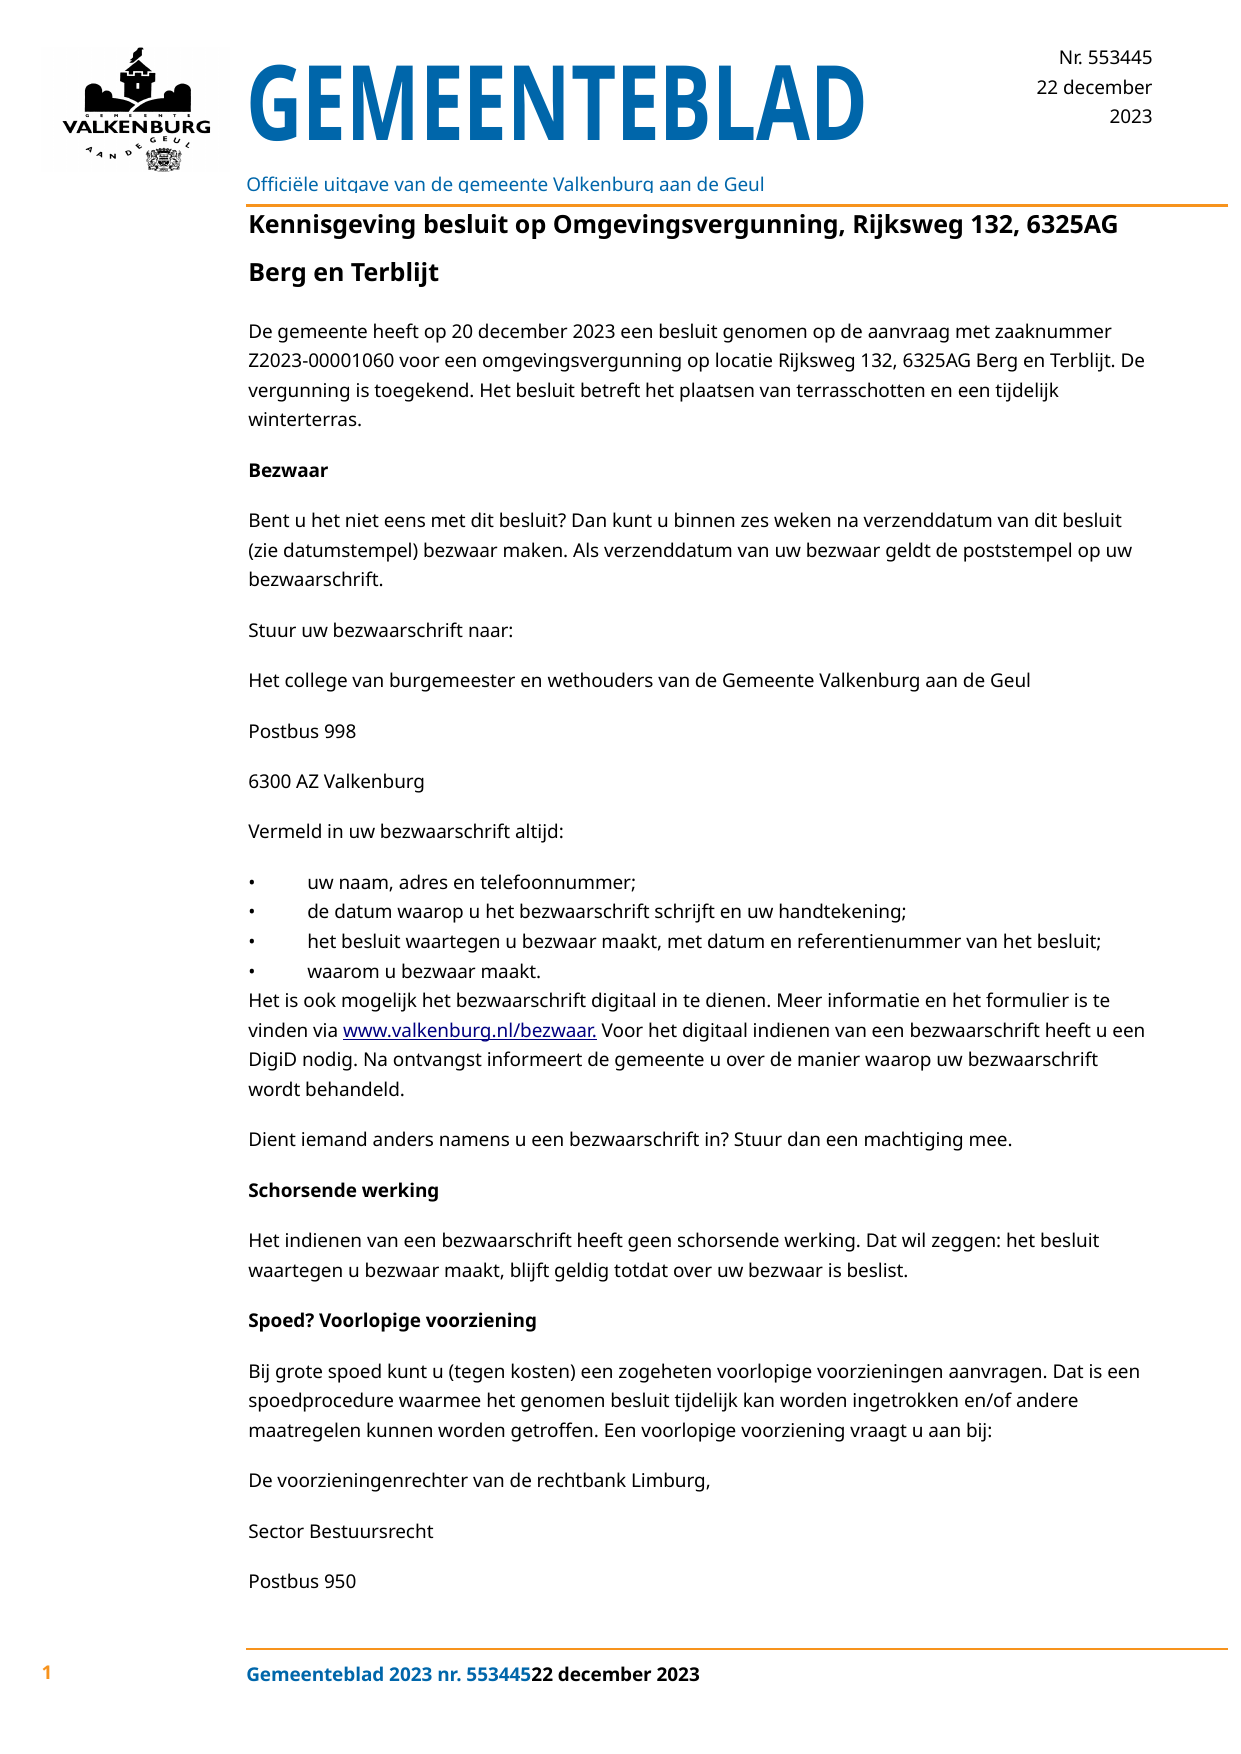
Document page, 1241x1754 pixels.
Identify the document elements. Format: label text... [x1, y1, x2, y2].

text Het college van burgemeester en wethouders van de Gemeente Valkenburg aan de Geul [248, 667, 1152, 693]
text Bent u het niet eens met dit besluit? Dan kunt u binnen zes weken na verzenddatum van dit besluit (zie datumstempel) bezwaar maken. Als verzenddatum van uw bezwaar geldt de poststempel op uw bezwaarschrift. [248, 507, 1152, 592]
text De voorzieningenrechter van de rechtbank Limburg, [248, 1467, 1152, 1493]
list uw naam, adres en telefoonnummer; [248, 869, 1152, 895]
list de datum waarop u het bezwaarschrift schrijft en uw handtekening; [248, 899, 1152, 924]
text Vermeld in uw bezwaarschrift altijd: [248, 819, 1152, 844]
text Postbus 950 [248, 1568, 1152, 1594]
text Het is ook mogelijk het bezwaarschrift digitaal in te dienen. Meer informatie en het formulier is te vinden via www.valkenburg.nl/bezwaar. Voor het digitaal indienen van een bezwaarschrift heeft u een DigiD nodig. Na ontvangst informeert de gemeente u over de manier waarop uw bezwaarschrift wordt behandeld. [248, 987, 1152, 1102]
text Sector Bestuursrecht [248, 1518, 1152, 1544]
picture [41, 47, 231, 172]
text 6300 AZ Valkenburg [248, 768, 1152, 794]
text Bezwaar [248, 457, 1152, 483]
text Kennisgeving besluit op Omgevingsvergunning, Rijksweg 132, 6325AG Berg en Terblijt [248, 207, 1152, 288]
text Stuur uw bezwaarschrift naar: [248, 617, 1152, 643]
text Spoed? Voorlopige voorziening [248, 1307, 1152, 1333]
text Schorsende werking [248, 1177, 1152, 1203]
text Bij grote spoed kunt u (tegen kosten) een zogeheten voorlopige voorzieningen aanvragen. Dat is een spoedprocedure waarmee het genomen besluit tijdelijk kan worden ingetrokken en/of andere maatregelen kunnen worden getroffen. Een voorlopige voorziening vraagt u aan bij: [248, 1358, 1152, 1443]
text Dient iemand anders namens u een bezwaarschrift in? Stuur dan een machtiging mee. [248, 1127, 1152, 1152]
text Het indienen van een bezwaarschrift heeft geen schorsende werking. Dat wil zeggen: het besluit waartegen u bezwaar maakt, blijft geldig totdat over uw bezwaar is beslist. [248, 1227, 1152, 1283]
list waarom u bezwaar maakt. [248, 958, 1152, 984]
text Postbus 998 [248, 718, 1152, 744]
list het besluit waartegen u bezwaar maakt, met datum en referentienummer van het besluit; [248, 928, 1152, 954]
text De gemeente heeft op 20 december 2023 een besluit genomen op de aanvraag met zaaknummer Z2023-00001060 voor een omgevingsvergunning op locatie Rijksweg 132, 6325AG Berg en Terblijt. De vergunning is toegekend. Het besluit betreft het plaatsen van terrasschotten en een tijdelijk winterterras. [248, 318, 1152, 432]
